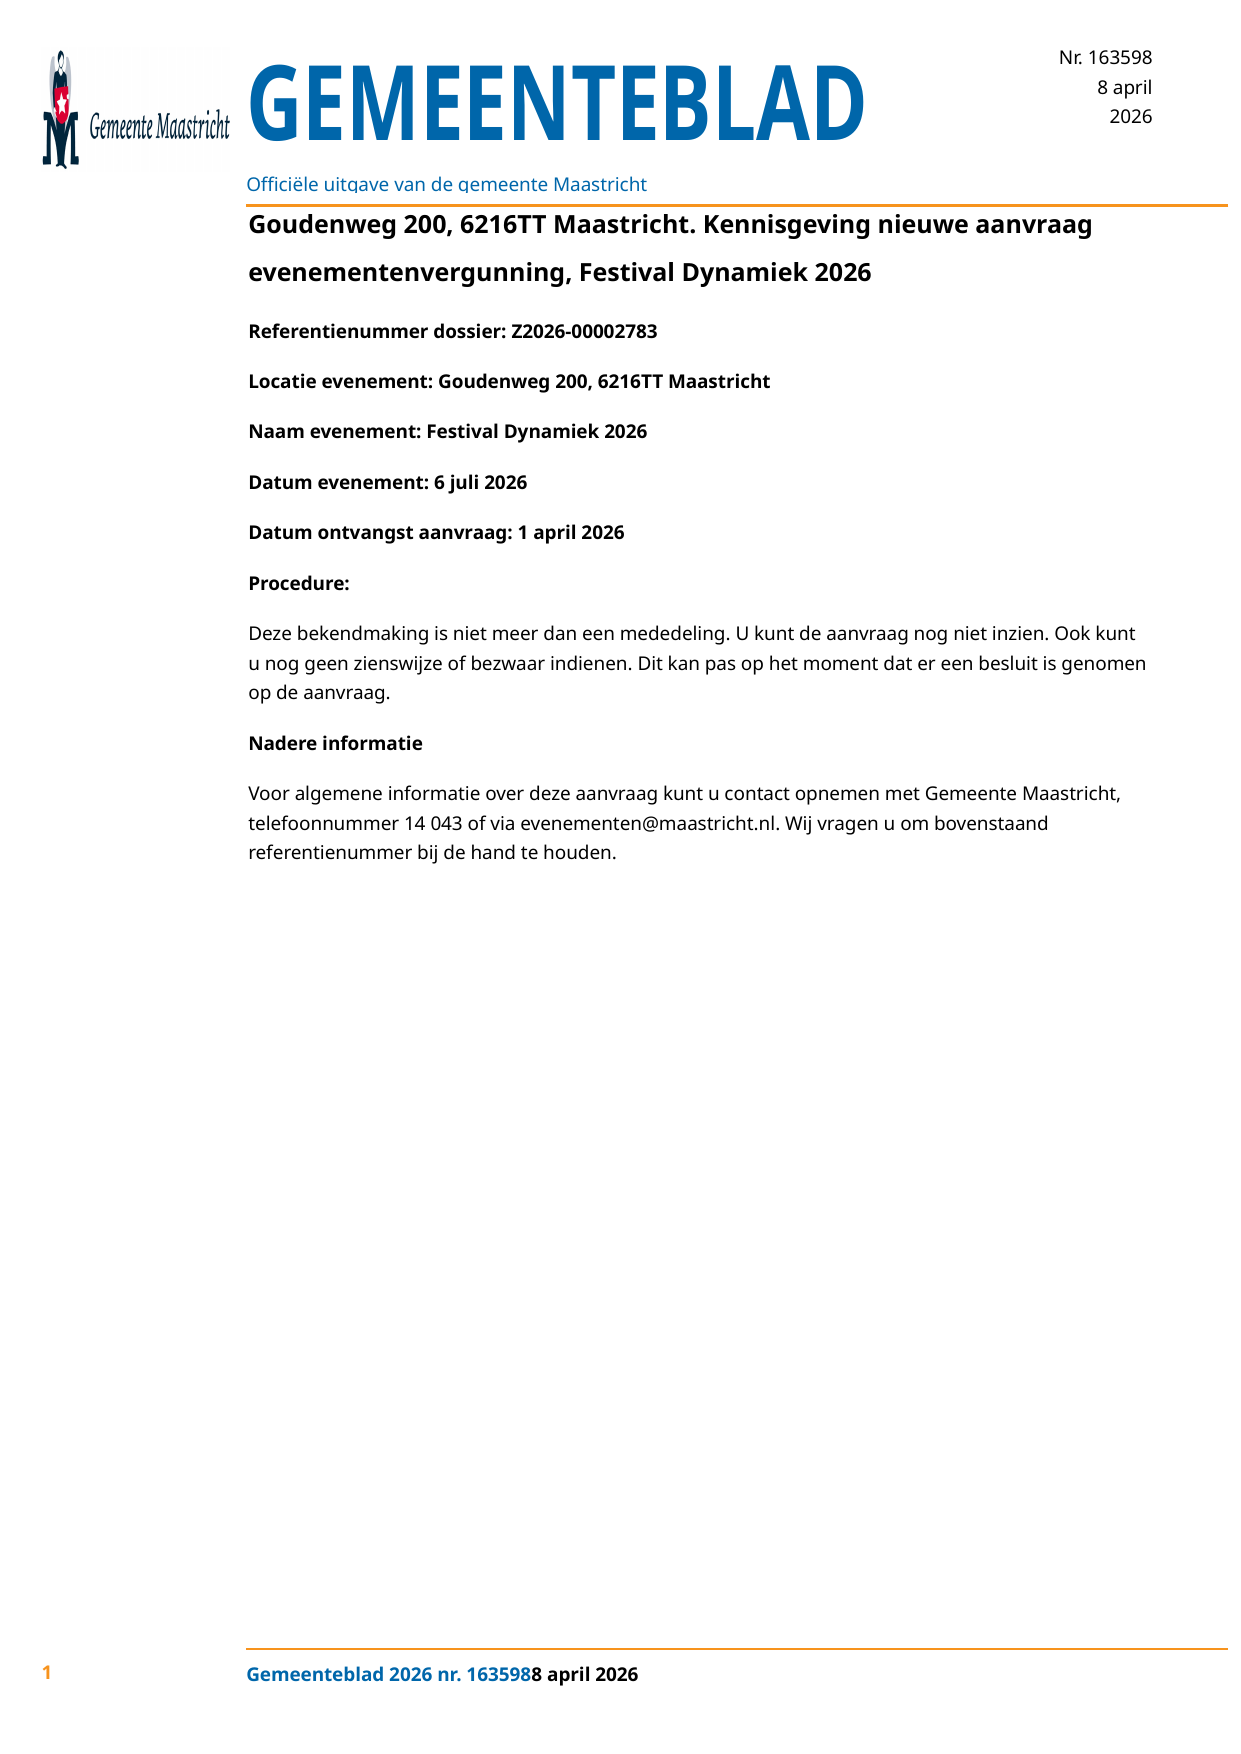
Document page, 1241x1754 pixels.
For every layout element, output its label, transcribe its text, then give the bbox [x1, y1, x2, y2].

text Procedure: [248, 570, 1152, 596]
text Nadere informatie [248, 730, 1152, 756]
text Naam evenement: Festival Dynamiek 2026 [248, 419, 1152, 444]
text Voor algemene informatie over deze aanvraag kunt u contact opnemen met Gemeente Maastricht, telefoonnummer 14 043 of via evenementen@maastricht.nl. Wij vragen u om bovenstaand referentienummer bij de hand te houden. [248, 780, 1152, 865]
picture [41, 47, 231, 172]
text Referentienummer dossier: Z2026-00002783 [248, 318, 1152, 344]
text Goudenweg 200, 6216TT Maastricht. Kennisgeving nieuwe aanvraag evenementenvergunning, Festival Dynamiek 2026 [248, 207, 1152, 288]
text Datum evenement: 6 juli 2026 [248, 469, 1152, 495]
text Locatie evenement: Goudenweg 200, 6216TT Maastricht [248, 368, 1152, 394]
text Deze bekendmaking is niet meer dan een mededeling. U kunt de aanvraag nog niet inzien. Ook kunt u nog geen zienswijze of bezwaar indienen. Dit kan pas op het moment dat er een besluit is genomen op de aanvraag. [248, 620, 1152, 705]
text Datum ontvangst aanvraag: 1 april 2026 [248, 519, 1152, 545]
